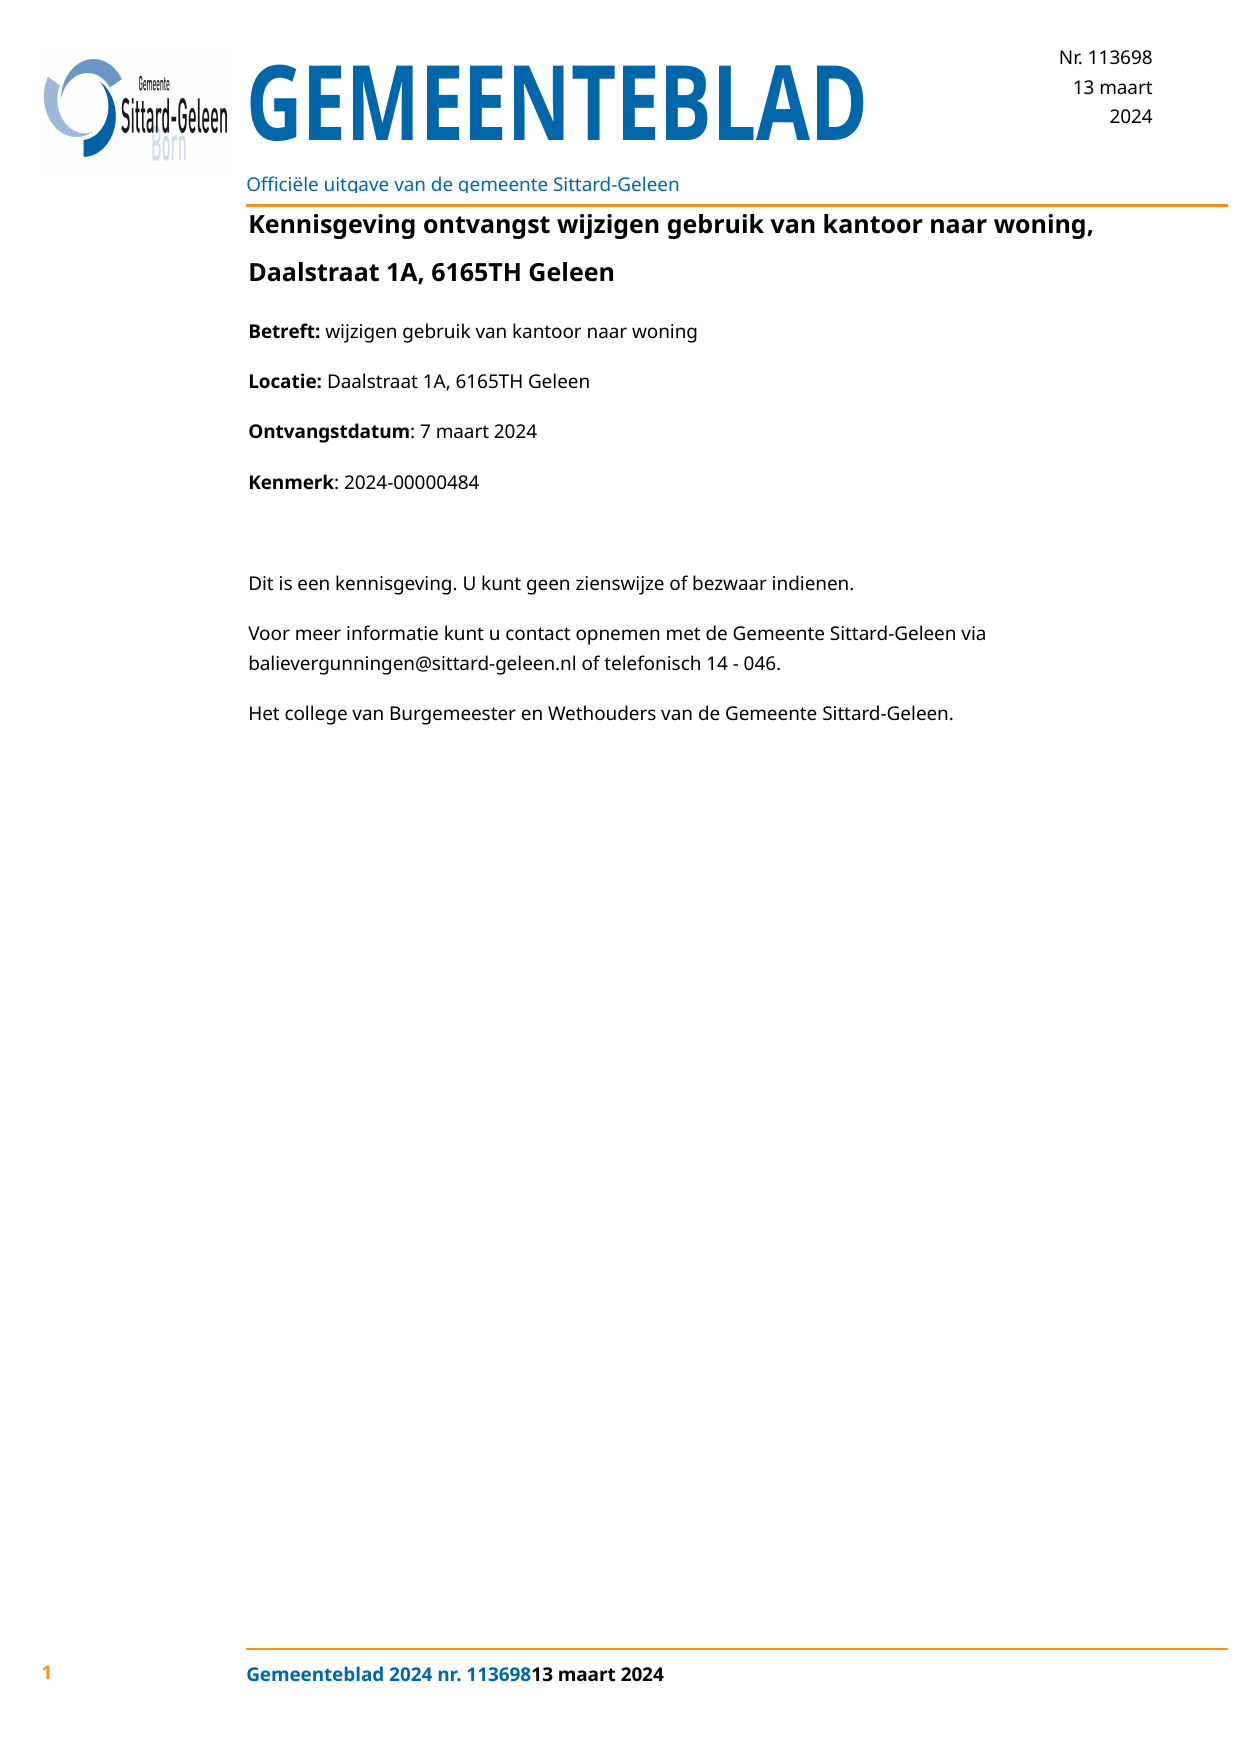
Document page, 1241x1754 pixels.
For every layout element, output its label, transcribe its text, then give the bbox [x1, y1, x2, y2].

text Kenmerk: 2024-00000484 [248, 469, 1152, 495]
text Betreft: wijzigen gebruik van kantoor naar woning [248, 318, 1152, 344]
text Het college van Burgemeester en Wethouders van de Gemeente Sittard-Geleen. [248, 700, 1152, 726]
text Voor meer informatie kunt u contact opnemen met de Gemeente Sittard-Geleen via balievergunningen@sittard-geleen.nl of telefonisch 14 - 046. [248, 620, 1152, 676]
text Dit is een kennisgeving. U kunt geen zienswijze of bezwaar indienen. [248, 570, 1152, 596]
text Kennisgeving ontvangst wijzigen gebruik van kantoor naar woning, Daalstraat 1A, 6165TH Geleen [248, 207, 1152, 288]
text Ontvangstdatum: 7 maart 2024 [248, 419, 1152, 444]
picture [41, 47, 231, 172]
text Locatie: Daalstraat 1A, 6165TH Geleen [248, 368, 1152, 394]
